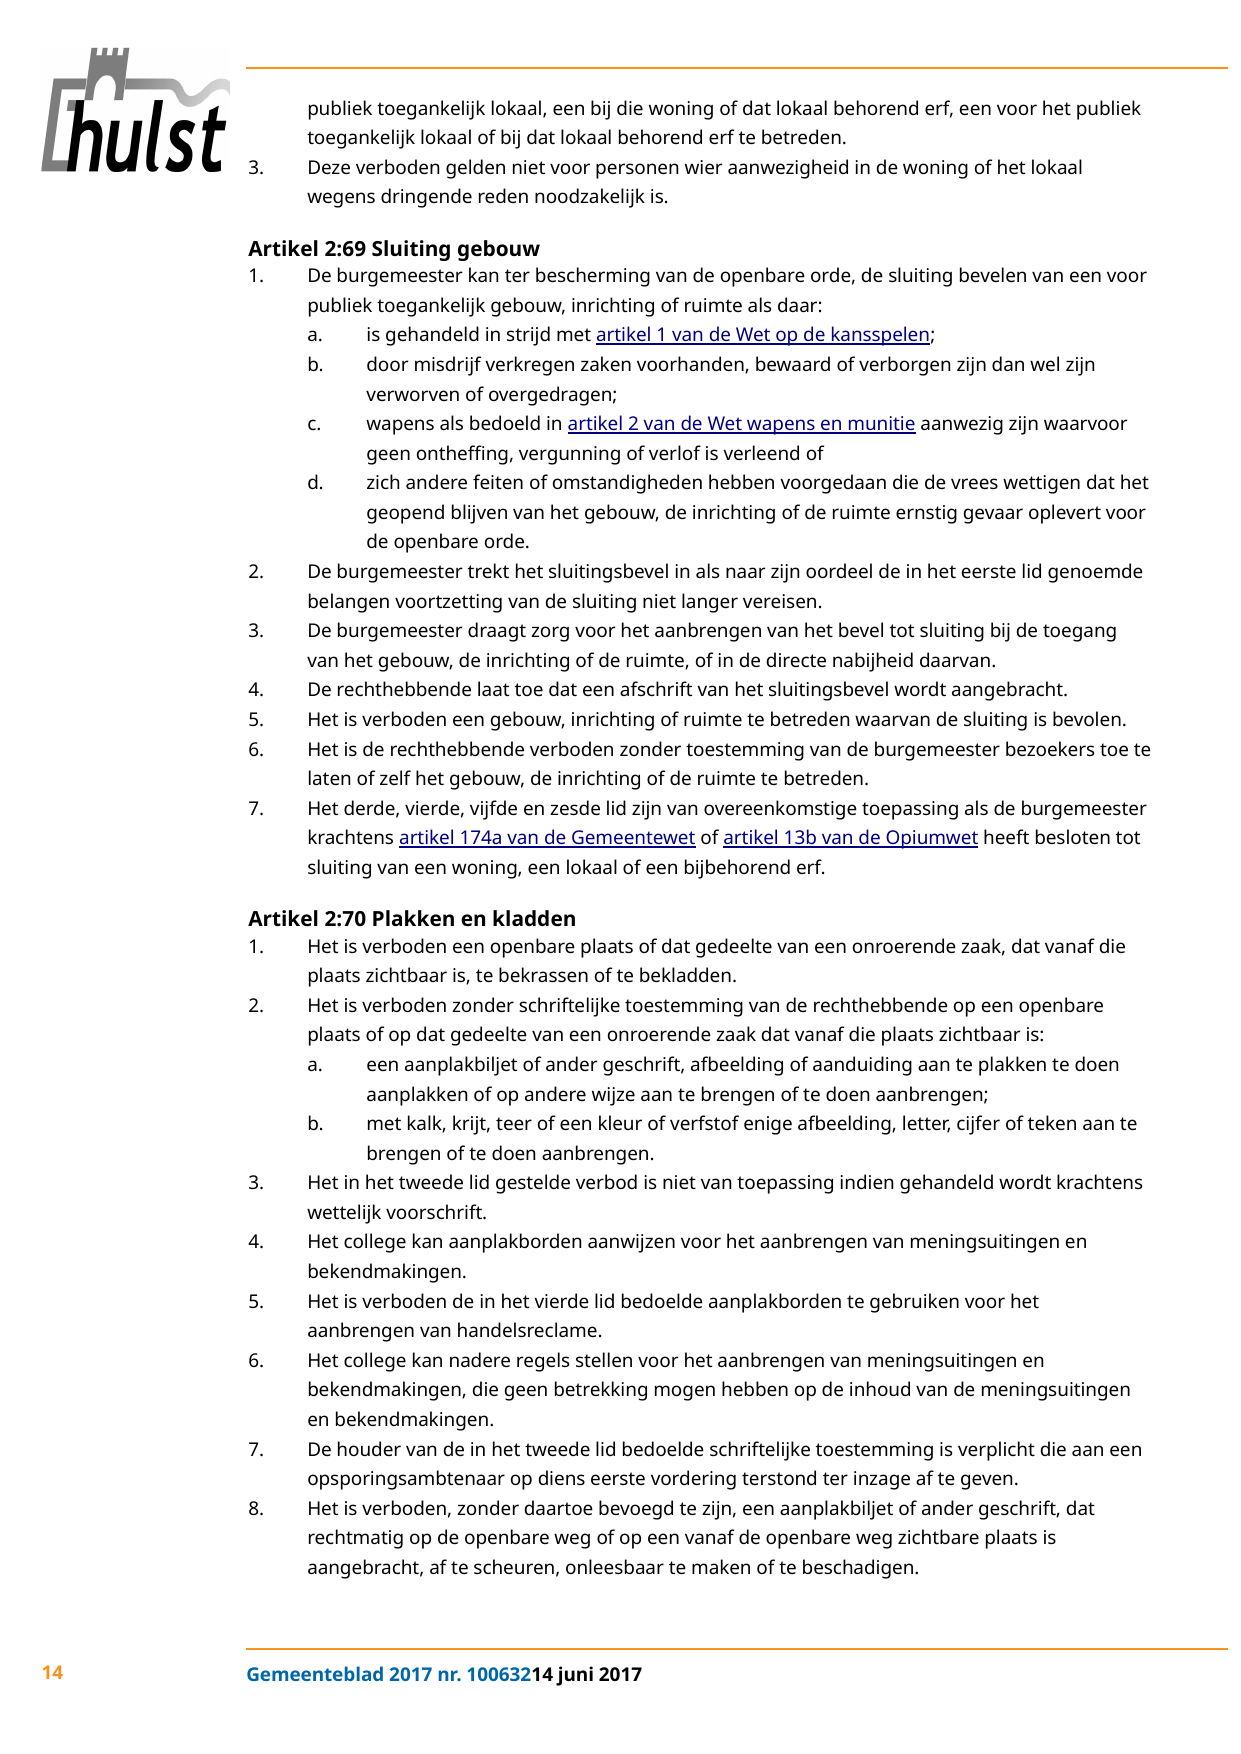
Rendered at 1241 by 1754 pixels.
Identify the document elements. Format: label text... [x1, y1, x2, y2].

list zich andere feiten of omstandigheden hebben voorgedaan die de vrees wettigen dat het geopend blijven van het gebouw, de inrichting of de ruimte ernstig gevaar oplevert voor de openbare orde. [307, 469, 1152, 554]
picture [41, 47, 231, 172]
list De burgemeester draagt zorg voor het aanbrengen van het bevel tot sluiting bij de toegang van het gebouw, de inrichting of de ruimte, of in de directe nabijheid daarvan. [248, 617, 1152, 673]
text Artikel 2:70 Plakken en kladden [248, 904, 1152, 933]
list Het is de rechthebbende verboden zonder toestemming van de burgemeester bezoekers toe te laten of zelf het gebouw, de inrichting of de ruimte te betreden. [248, 736, 1152, 791]
list Het college kan nadere regels stellen voor het aanbrengen van meningsuitingen en bekendmakingen, die geen betrekking mogen hebben op de inhoud van de meningsuitingen en bekendmakingen. [248, 1347, 1152, 1432]
list is gehandeld in strijd met artikel 1 van de Wet op de kansspelen; [307, 322, 1152, 347]
list De rechthebbende laat toe dat een afschrift van het sluitingsbevel wordt aangebracht. [248, 677, 1152, 702]
list met kalk, krijt, teer of een kleur of verfstof enige afbeelding, letter, cijfer of teken aan te brengen of te doen aanbrengen. [307, 1110, 1152, 1166]
list Het is verboden een gebouw, inrichting of ruimte te betreden waarvan de sluiting is bevolen. [248, 706, 1152, 732]
list door misdrijf verkregen zaken voorhanden, bewaard of verborgen zijn dan wel zijn verworven of overgedragen; [307, 351, 1152, 406]
list Het in het tweede lid gestelde verbod is niet van toepassing indien gehandeld wordt krachtens wettelijk voorschrift. [248, 1169, 1152, 1225]
list wapens als bedoeld in artikel 2 van de Wet wapens en munitie aanwezig zijn waarvoor geen ontheffing, vergunning of verlof is verleend of [307, 410, 1152, 466]
list publiek toegankelijk lokaal, een bij die woning of dat lokaal behorend erf, een voor het publiek toegankelijk lokaal of bij dat lokaal behorend erf te betreden. [248, 95, 1152, 150]
list Het is verboden de in het vierde lid bedoelde aanplakborden te gebruiken voor het aanbrengen van handelsreclame. [248, 1288, 1152, 1343]
text Artikel 2:69 Sluiting gebouw [248, 234, 1152, 262]
list Het is verboden zonder schriftelijke toestemming van de rechthebbende op een openbare plaats of op dat gedeelte van een onroerende zaak dat vanaf die plaats zichtbaar is: [248, 992, 1152, 1047]
list Het derde, vierde, vijfde en zesde lid zijn van overeenkomstige toepassing als de burgemeester krachtens artikel 174a van de Gemeentewet of artikel 13b van de Opiumwet heeft besloten tot sluiting van een woning, een lokaal of een bijbehorend erf. [248, 795, 1152, 880]
list Het is verboden, zonder daartoe bevoegd te zijn, een aanplakbiljet of ander geschrift, dat rechtmatig op de openbare weg of op een vanaf de openbare weg zichtbare plaats is aangebracht, af te scheuren, onleesbaar te maken of te beschadigen. [248, 1495, 1152, 1580]
list Deze verboden gelden niet voor personen wier aanwezigheid in de woning of het lokaal wegens dringende reden noodzakelijk is. [248, 154, 1152, 209]
list De burgemeester trekt het sluitingsbevel in als naar zijn oordeel de in het eerste lid genoemde belangen voortzetting van de sluiting niet langer vereisen. [248, 558, 1152, 613]
list De burgemeester kan ter bescherming van de openbare orde, de sluiting bevelen van een voor publiek toegankelijk gebouw, inrichting of ruimte als daar: [248, 262, 1152, 318]
list Het college kan aanplakborden aanwijzen voor het aanbrengen van meningsuitingen en bekendmakingen. [248, 1229, 1152, 1284]
list een aanplakbiljet of ander geschrift, afbeelding of aanduiding aan te plakken te doen aanplakken of op andere wijze aan te brengen of te doen aanbrengen; [307, 1051, 1152, 1107]
list Het is verboden een openbare plaats of dat gedeelte van een onroerende zaak, dat vanaf die plaats zichtbaar is, te bekrassen of te bekladden. [248, 933, 1152, 988]
list De houder van de in het tweede lid bedoelde schriftelijke toestemming is verplicht die aan een opsporingsambtenaar op diens eerste vordering terstond ter inzage af te geven. [248, 1436, 1152, 1491]
